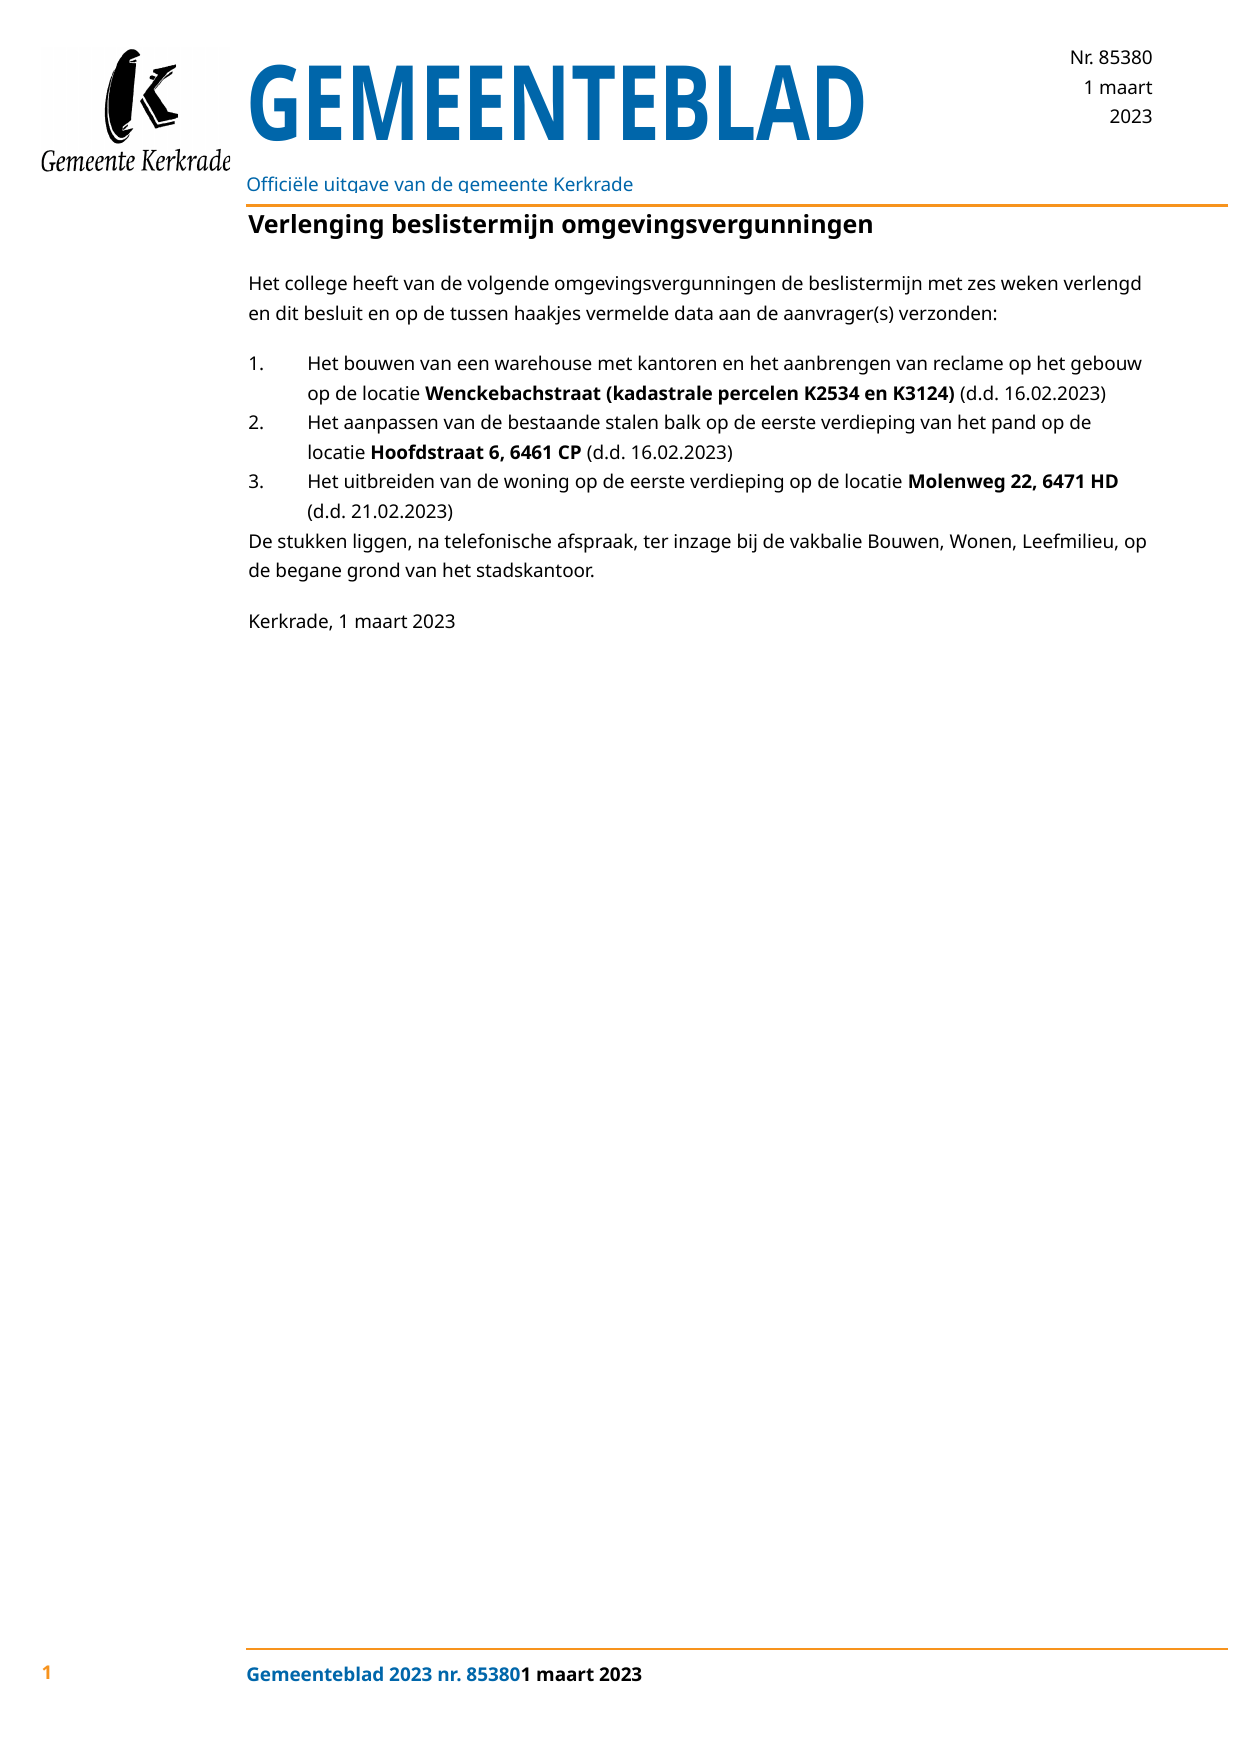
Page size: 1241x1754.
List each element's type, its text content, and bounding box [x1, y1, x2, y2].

text De stukken liggen, na telefonische afspraak, ter inzage bij de vakbalie Bouwen, Wonen, Leefmilieu, op de begane grond van het stadskantoor. [248, 528, 1152, 583]
list Het uitbreiden van de woning op de eerste verdieping op de locatie Molenweg 22, 6471 HD (d.d. 21.02.2023) [248, 469, 1152, 524]
text Verlenging beslistermijn omgevingsvergunningen [248, 207, 1152, 241]
text Het college heeft van de volgende omgevingsvergunningen de beslistermijn met zes weken verlengd en dit besluit en op de tussen haakjes vermelde data aan de aanvrager(s) verzonden: [248, 270, 1152, 326]
text Kerkrade, 1 maart 2023 [248, 608, 1152, 633]
picture [41, 47, 231, 172]
list Het aanpassen van de bestaande stalen balk op de eerste verdieping van het pand op de locatie Hoofdstraat 6, 6461 CP (d.d. 16.02.2023) [248, 409, 1152, 465]
list Het bouwen van een warehouse met kantoren en het aanbrengen van reclame op het gebouw op de locatie Wenckebachstraat (kadastrale percelen K2534 en K3124) (d.d. 16.02.2023) [248, 350, 1152, 406]
